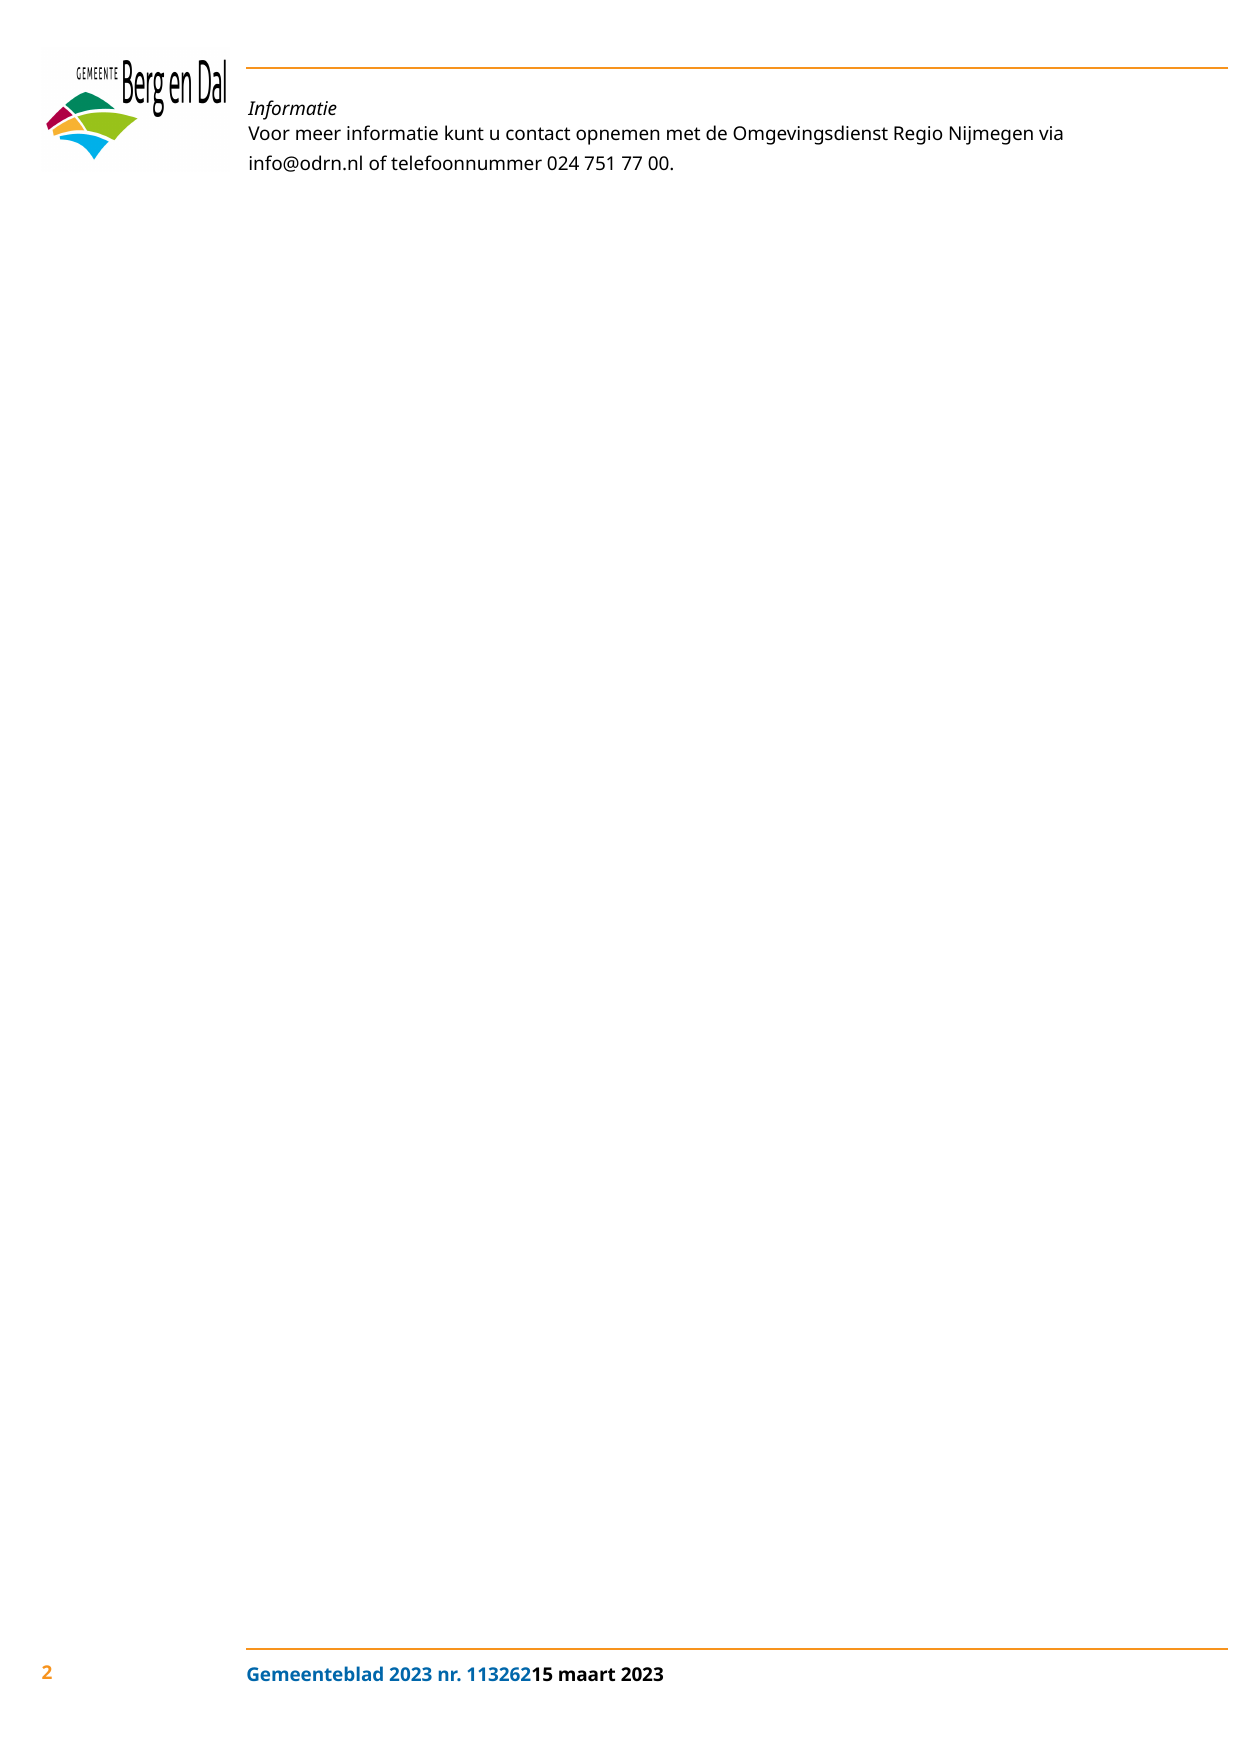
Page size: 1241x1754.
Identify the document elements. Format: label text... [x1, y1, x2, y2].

picture [41, 47, 231, 172]
text Voor meer informatie kunt u contact opnemen met de Omgevingsdienst Regio Nijmegen via info@odrn.nl of telefoonnummer 024 751 77 00. [248, 121, 1152, 176]
text Informatie [248, 95, 1152, 121]
